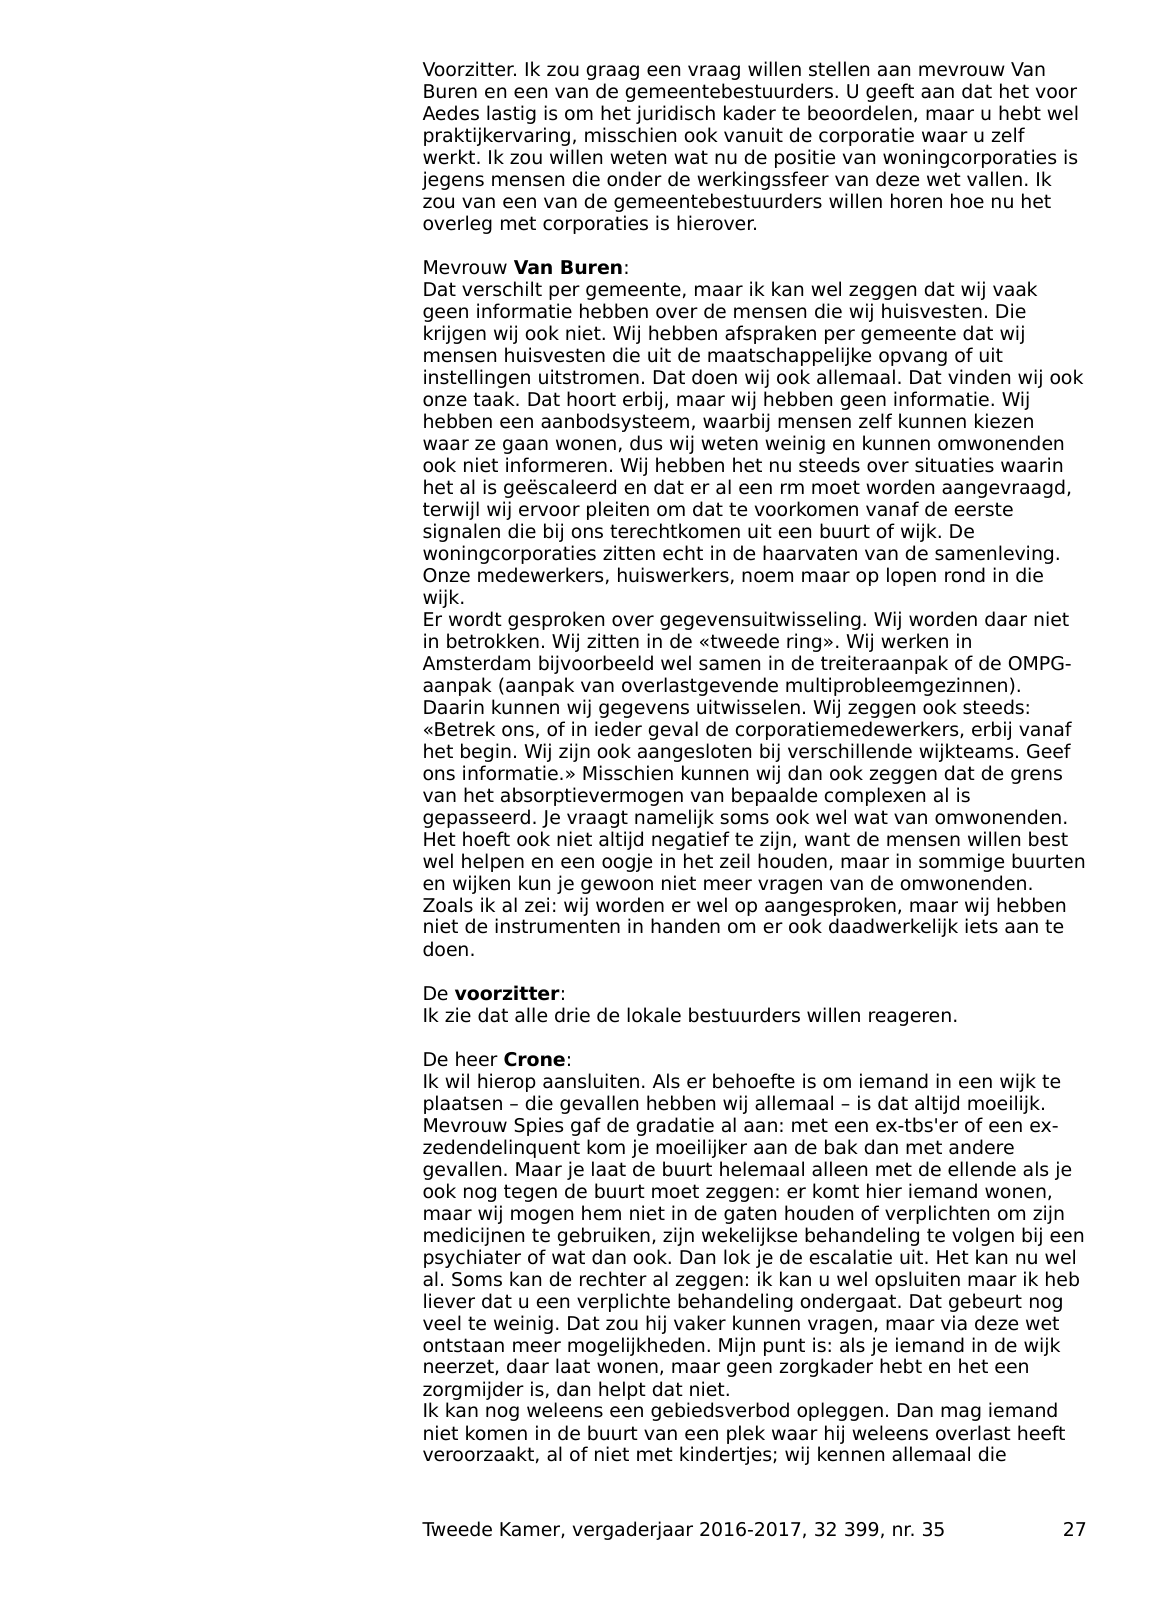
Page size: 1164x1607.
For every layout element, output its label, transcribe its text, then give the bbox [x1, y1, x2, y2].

text Ik wil hierop aansluiten. Als er behoefte is om iemand in een wijk te plaatsen – die gevallen hebben wij allemaal – is dat altijd moeilijk. Mevrouw Spies gaf de gradatie al aan: met een ex-tbs'er of een ex-zedendelinquent kom je moeilijker aan de bak dan met andere gevallen. Maar je laat de buurt helemaal alleen met de ellende als je ook nog tegen de buurt moet zeggen: er komt hier iemand wonen, maar wij mogen hem niet in de gaten houden of verplichten om zijn medicijnen te gebruiken, zijn wekelijkse behandeling te volgen bij een psychiater of wat dan ook. Dan lok je de escalatie uit. Het kan nu wel al. Soms kan de rechter al zeggen: ik kan u wel opsluiten maar ik heb liever dat u een verplichte behandeling ondergaat. Dat gebeurt nog veel te weinig. Dat zou hij vaker kunnen vragen, maar via deze wet ontstaan meer mogelijkheden. Mijn punt is: als je iemand in de wijk neerzet, daar laat wonen, maar geen zorgkader hebt en het een zorgmijder is, dan helpt dat niet. [422, 1071, 1087, 1400]
text Ik kan nog weleens een gebiedsverbod opleggen. Dan mag iemand niet komen in de buurt van een plek waar hij weleens overlast heeft veroorzaakt, al of niet met kindertjes; wij kennen allemaal die [422, 1400, 1087, 1466]
text Mevrouw Van Buren: [422, 257, 1087, 279]
text De voorzitter: [422, 983, 1087, 1004]
text Dat verschilt per gemeente, maar ik kan wel zeggen dat wij vaak geen informatie hebben over de mensen die wij huisvesten. Die krijgen wij ook niet. Wij hebben afspraken per gemeente dat wij mensen huisvesten die uit de maatschappelijke opvang of uit instellingen uitstromen. Dat doen wij ook allemaal. Dat vinden wij ook onze taak. Dat hoort erbij, maar wij hebben geen informatie. Wij hebben een aanbodsysteem, waarbij mensen zelf kunnen kiezen waar ze gaan wonen, dus wij weten weinig en kunnen omwonenden ook niet informeren. Wij hebben het nu steeds over situaties waarin het al is geëscaleerd en dat er al een rm moet worden aangevraagd, terwijl wij ervoor pleiten om dat te voorkomen vanaf de eerste signalen die bij ons terechtkomen uit een buurt of wijk. De woningcorporaties zitten echt in de haarvaten van de samenleving. Onze medewerkers, huiswerkers, noem maar op lopen rond in die wijk. [422, 279, 1087, 609]
text Ik zie dat alle drie de lokale bestuurders willen reageren. [422, 1004, 1087, 1027]
text Er wordt gesproken over gegevensuitwisseling. Wij worden daar niet in betrokken. Wij zitten in de «tweede ring». Wij werken in Amsterdam bijvoorbeeld wel samen in de treiteraanpak of de OMPG-aanpak (aanpak van overlastgevende multiprobleemgezinnen). Daarin kunnen wij gegevens uitwisselen. Wij zeggen ook steeds: «Betrek ons, of in ieder geval de corporatiemedewerkers, erbij vanaf het begin. Wij zijn ook aangesloten bij verschillende wijkteams. Geef ons informatie.» Misschien kunnen wij dan ook zeggen dat de grens van het absorptievermogen van bepaalde complexen al is gepasseerd. Je vraagt namelijk soms ook wel wat van omwonenden. Het hoeft ook niet altijd negatief te zijn, want de mensen willen best wel helpen en een oogje in het zeil houden, maar in sommige buurten en wijken kun je gewoon niet meer vragen van de omwonenden. Zoals ik al zei: wij worden er wel op aangesproken, maar wij hebben niet de instrumenten in handen om er ook daadwerkelijk iets aan te doen. [422, 609, 1087, 960]
text Voorzitter. Ik zou graag een vraag willen stellen aan mevrouw Van Buren en een van de gemeentebestuurders. U geeft aan dat het voor Aedes lastig is om het juridisch kader te beoordelen, maar u hebt wel praktijkervaring, misschien ook vanuit de corporatie waar u zelf werkt. Ik zou willen weten wat nu de positie van woningcorporaties is jegens mensen die onder de werkingssfeer van deze wet vallen. Ik zou van een van de gemeentebestuurders willen horen hoe nu het overleg met corporaties is hierover. [422, 59, 1087, 235]
text De heer Crone: [422, 1049, 1087, 1071]
